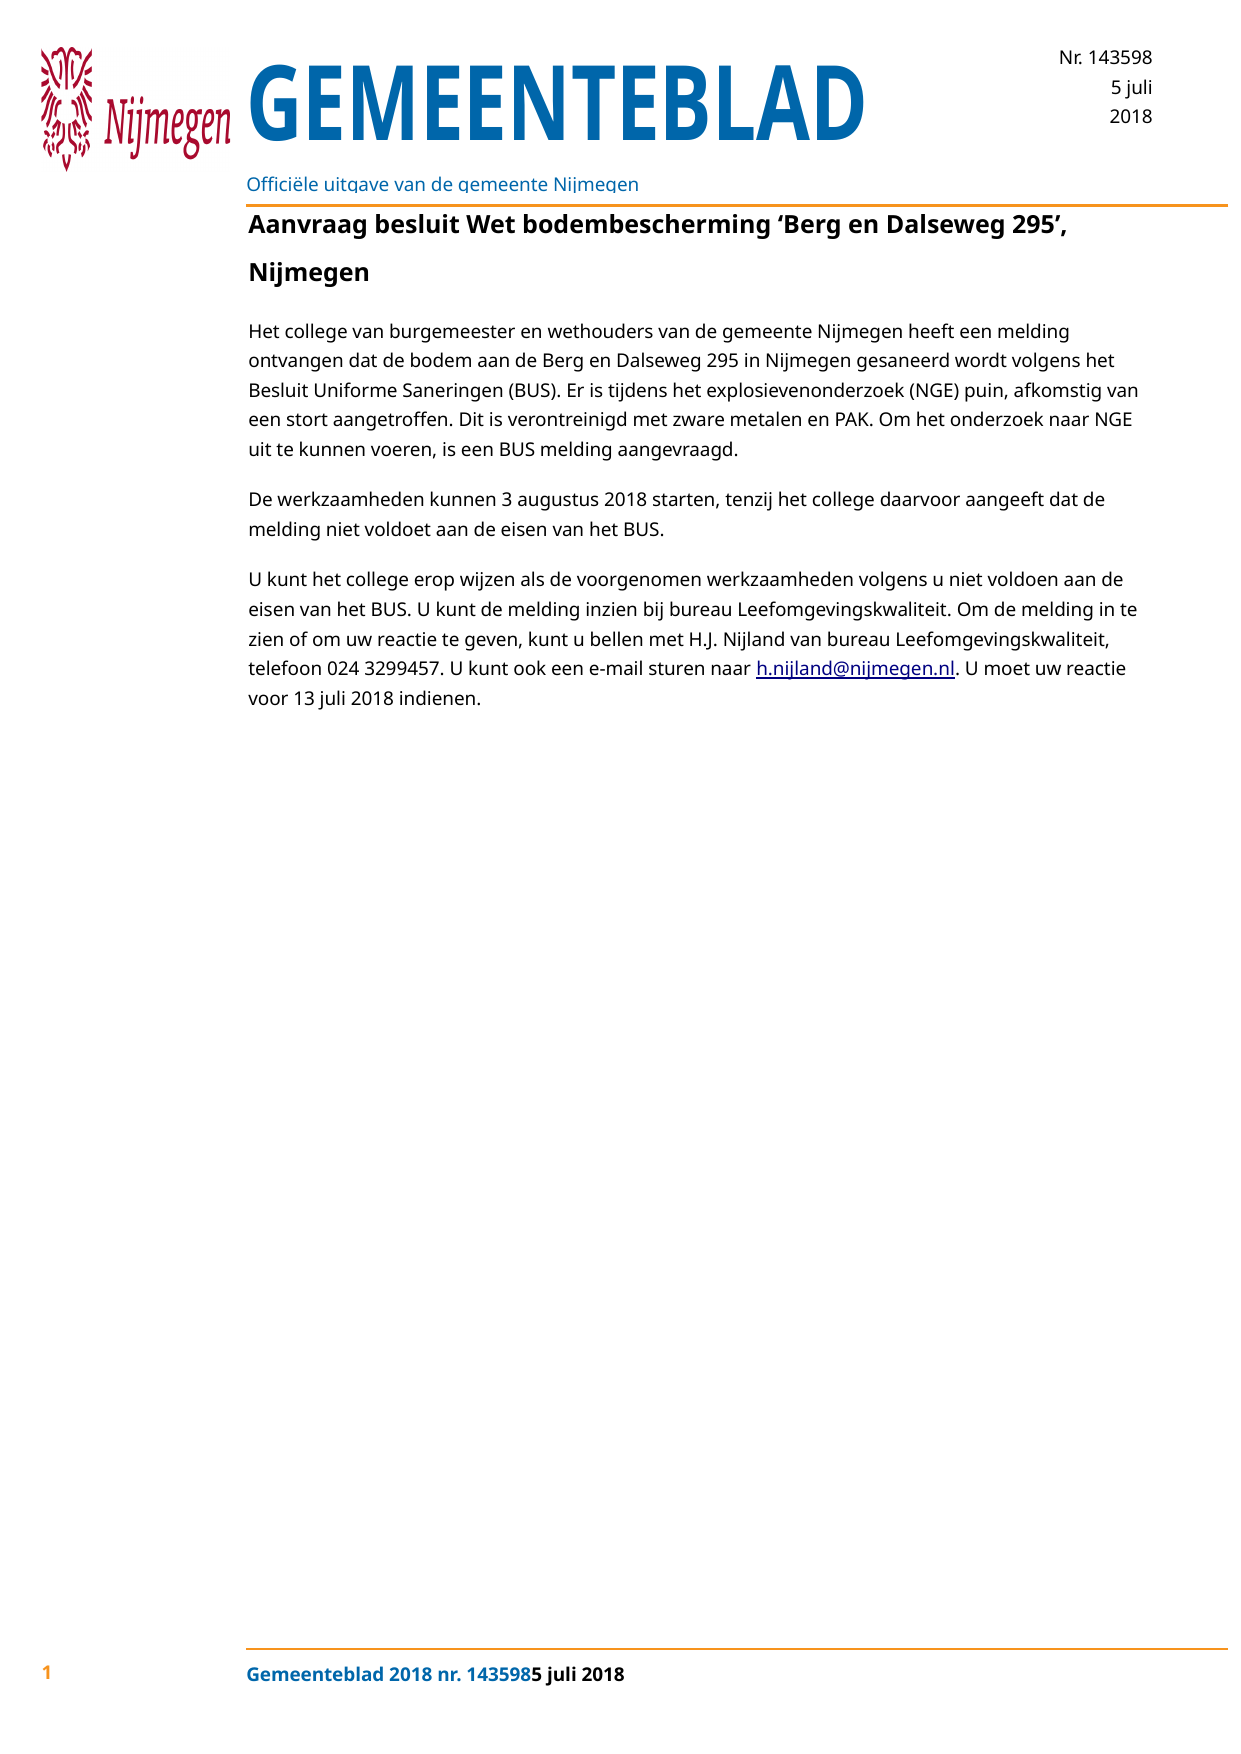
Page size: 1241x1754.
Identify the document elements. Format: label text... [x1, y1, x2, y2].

text U kunt het college erop wijzen als de voorgenomen werkzaamheden volgens u niet voldoen aan de eisen van het BUS. U kunt de melding inzien bij bureau Leefomgevingskwaliteit. Om de melding in te zien of om uw reactie te geven, kunt u bellen met H.J. Nijland van bureau Leefomgevingskwaliteit, telefoon 024 3299457. U kunt ook een e-mail sturen naar h.nijland@nijmegen.nl. U moet uw reactie voor 13 juli 2018 indienen. [248, 567, 1152, 711]
text De werkzaamheden kunnen 3 augustus 2018 starten, tenzij het college daarvoor aangeeft dat de melding niet voldoet aan de eisen van het BUS. [248, 487, 1152, 542]
picture [41, 47, 231, 172]
text Aanvraag besluit Wet bodembescherming ‘Berg en Dalseweg 295’, Nijmegen [248, 207, 1152, 288]
text Het college van burgemeester en wethouders van de gemeente Nijmegen heeft een melding ontvangen dat de bodem aan de Berg en Dalseweg 295 in Nijmegen gesaneerd wordt volgens het Besluit Uniforme Saneringen (BUS). Er is tijdens het explosievenonderzoek (NGE) puin, afkomstig van een stort aangetroffen. Dit is verontreinigd met zware metalen en PAK. Om het onderzoek naar NGE uit te kunnen voeren, is een BUS melding aangevraagd. [248, 318, 1152, 462]
